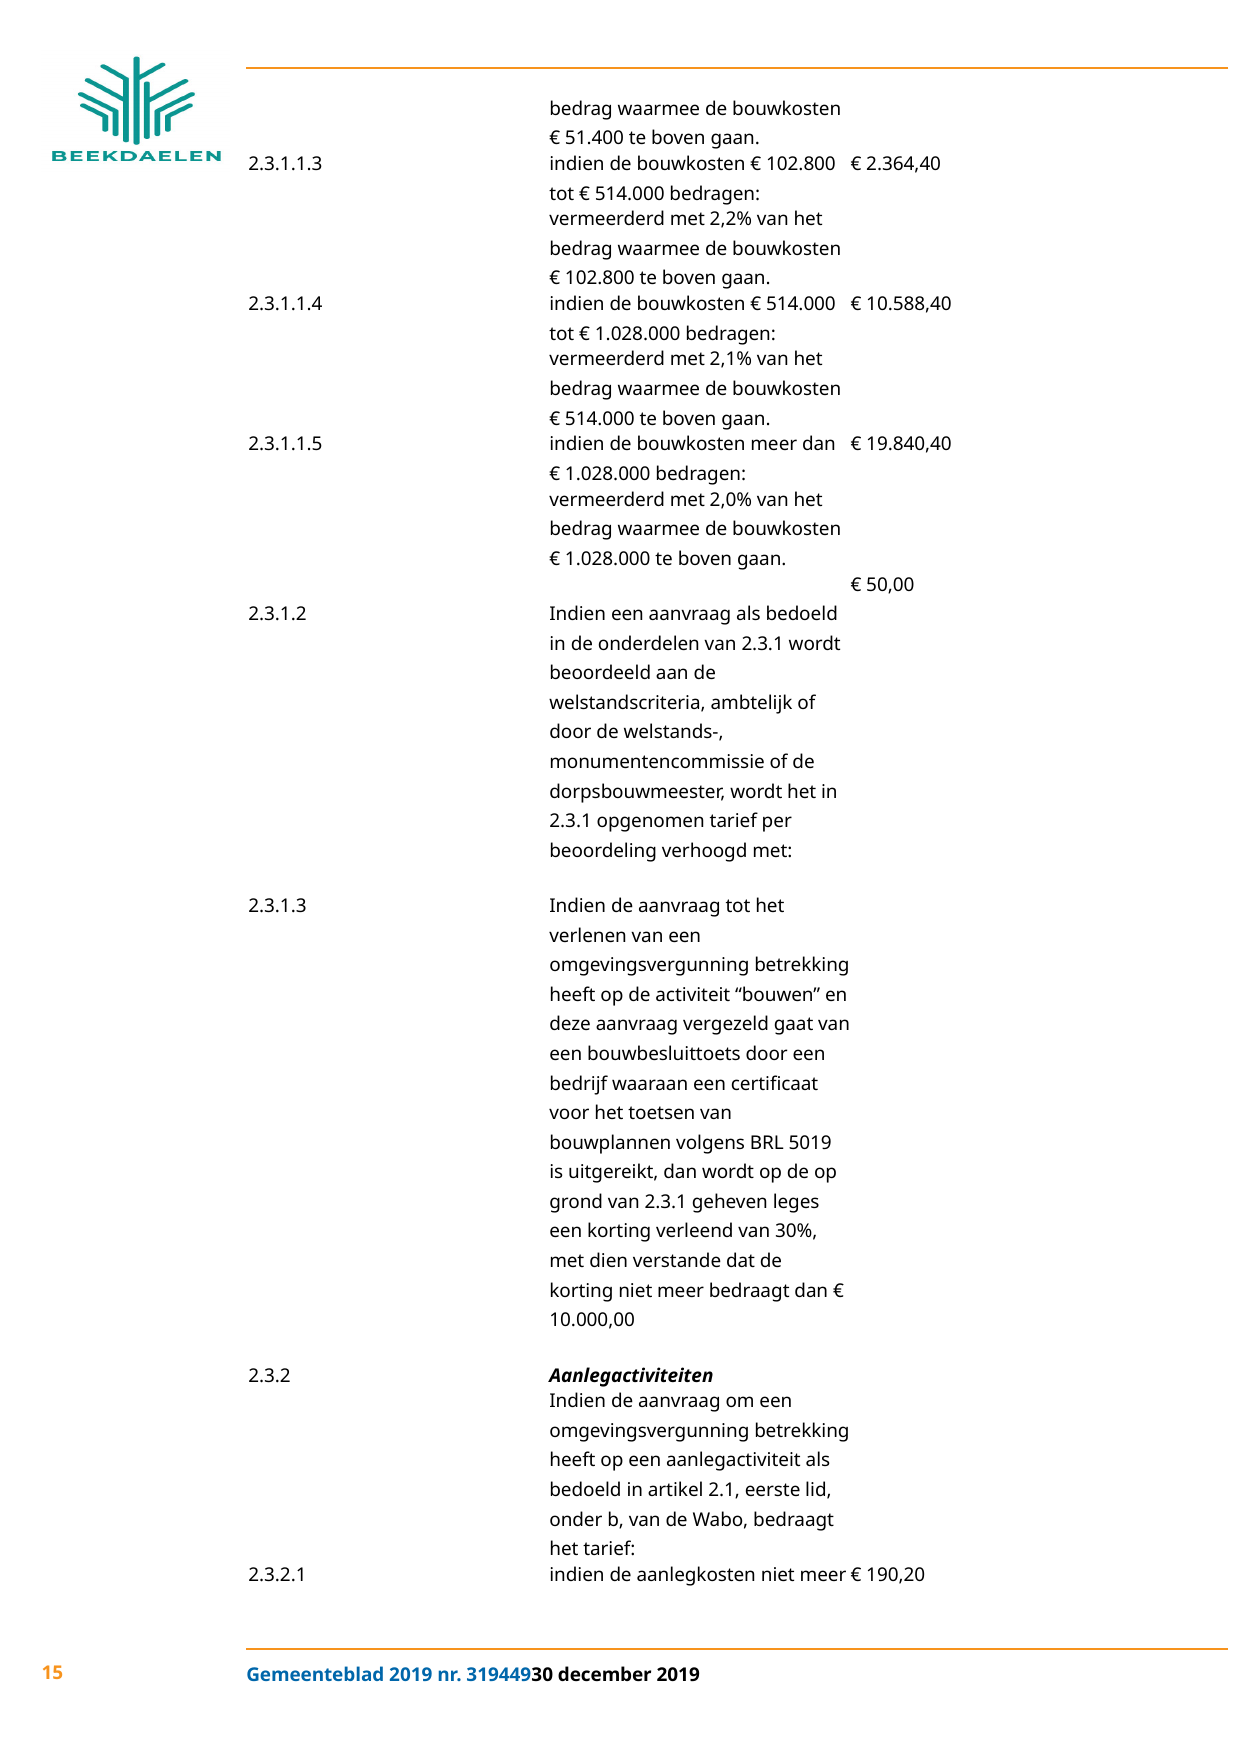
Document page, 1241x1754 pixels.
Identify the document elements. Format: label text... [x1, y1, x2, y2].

table_cell € 190,20 [850, 1561, 1152, 1587]
table_cell [850, 1388, 1152, 1561]
table_cell € 19.840,40 [850, 431, 1152, 486]
table_cell 2.3.2.1 [248, 1561, 549, 1587]
table_cell Aanlegactiviteiten [549, 1332, 850, 1387]
table_cell Indien de aanvraag om een omgevingsvergunning betrekking heeft op een aanlegactiviteit als bedoeld in artikel 2.1, eerste lid, onder b, van de Wabo, bedraagt het tarief: [549, 1388, 850, 1561]
table_cell [248, 205, 549, 290]
table_cell [850, 863, 1152, 1332]
table_cell [850, 486, 1152, 571]
table_cell [248, 95, 549, 150]
table_cell 2.3.2 [248, 1332, 549, 1387]
table_cell vermeerderd met 2,2% van het bedrag waarmee de bouwkosten € 102.800 te boven gaan. [549, 205, 850, 290]
table_cell indien de bouwkosten € 514.000 tot € 1.028.000 bedragen: [549, 290, 850, 346]
table_cell indien de aanlegkosten niet meer [549, 1561, 850, 1587]
table_cell 2.3.1.1.3 [248, 150, 549, 205]
table_cell bedrag waarmee de bouwkosten € 51.400 te boven gaan. [549, 95, 850, 150]
table_cell [248, 346, 549, 431]
table_cell [850, 95, 1152, 150]
table_cell 2.3.1.3 [248, 863, 549, 1332]
table_cell [850, 346, 1152, 431]
table_cell [248, 1388, 549, 1561]
table_cell indien de bouwkosten meer dan € 1.028.000 bedragen: [549, 431, 850, 486]
table_cell € 10.588,40 [850, 290, 1152, 346]
table_cell 2.3.1.1.4 [248, 290, 549, 346]
picture [41, 47, 231, 172]
table_cell € 2.364,40 [850, 150, 1152, 205]
table_cell € 50,00 [850, 571, 1152, 863]
table_cell 2.3.1.2 [248, 571, 549, 863]
table_cell indien de bouwkosten € 102.800 tot € 514.000 bedragen: [549, 150, 850, 205]
table_cell Indien de aanvraag tot het verlenen van een omgevingsvergunning betrekking heeft op de activiteit “bouwen” en deze aanvraag vergezeld gaat van een bouwbesluittoets door een bedrijf waaraan een certificaat voor het toetsen van bouwplannen volgens BRL 5019 is uitgereikt, dan wordt op de op grond van 2.3.1 geheven leges een korting verleend van 30%, met dien verstande dat de korting niet meer bedraagt dan € 10.000,00 [549, 863, 850, 1332]
table_cell 2.3.1.1.5 [248, 431, 549, 486]
table_cell vermeerderd met 2,0% van het bedrag waarmee de bouwkosten € 1.028.000 te boven gaan. [549, 486, 850, 571]
table_cell Indien een aanvraag als bedoeld in de onderdelen van 2.3.1 wordt beoordeeld aan de welstandscriteria, ambtelijk of door de welstands-, monumentencommissie of de dorpsbouwmeester, wordt het in 2.3.1 opgenomen tarief per beoordeling verhoogd met: [549, 571, 850, 863]
table_cell [850, 205, 1152, 290]
table_cell vermeerderd met 2,1% van het bedrag waarmee de bouwkosten € 514.000 te boven gaan. [549, 346, 850, 431]
table_cell [248, 486, 549, 571]
table_cell [850, 1332, 1152, 1387]
